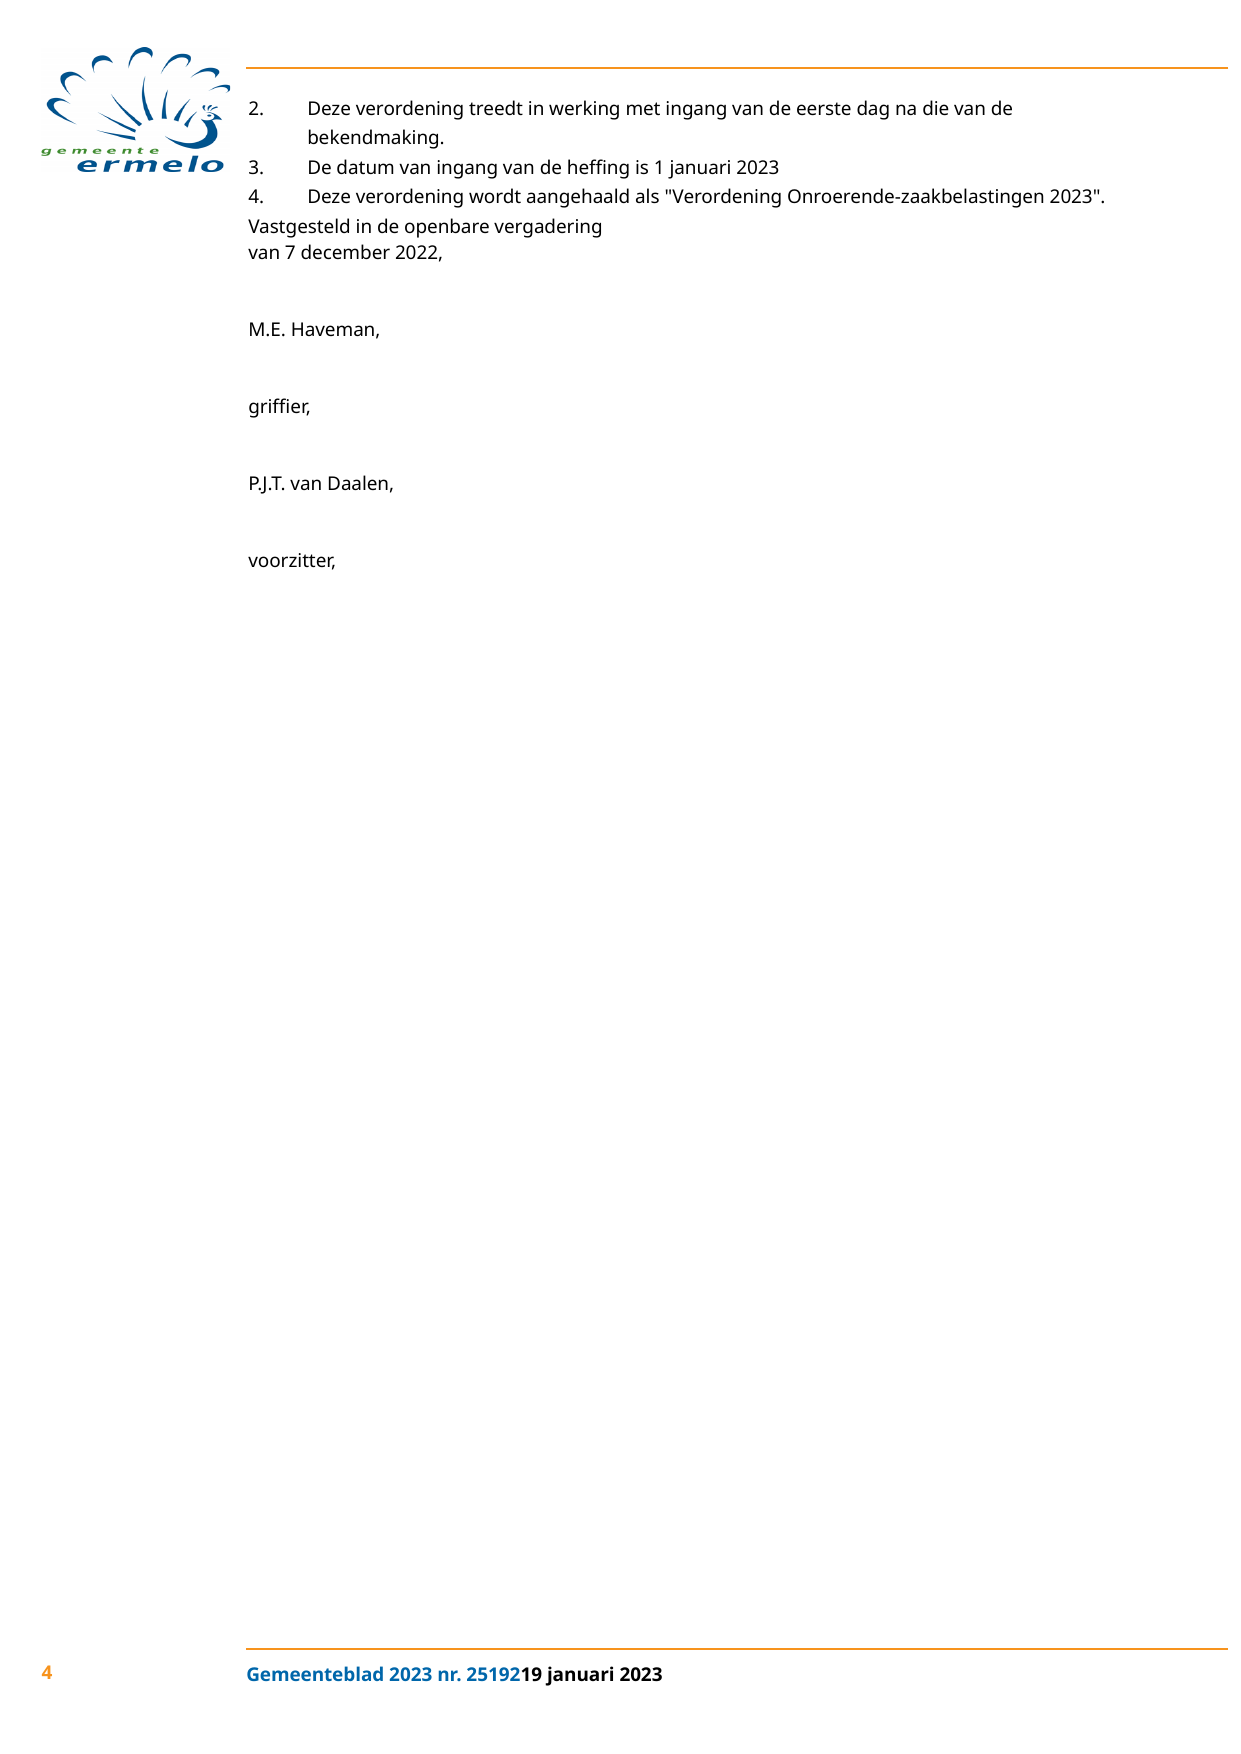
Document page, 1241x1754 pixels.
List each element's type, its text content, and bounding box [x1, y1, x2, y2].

list Deze verordening wordt aangehaald als "Verordening Onroerende-zaakbelastingen 2023". [248, 183, 1152, 209]
text voorzitter, [248, 548, 1152, 573]
list Deze verordening treedt in werking met ingang van de eerste dag na die van de bekendmaking. [248, 95, 1152, 150]
text M.E. Haveman, [248, 316, 1152, 342]
picture [41, 47, 231, 172]
list De datum van ingang van de heffing is 1 januari 2023 [248, 154, 1152, 180]
text P.J.T. van Daalen, [248, 470, 1152, 496]
text griffier, [248, 393, 1152, 419]
text Vastgesteld in de openbare vergadering [248, 213, 1152, 239]
text van 7 december 2022, [248, 239, 1152, 264]
